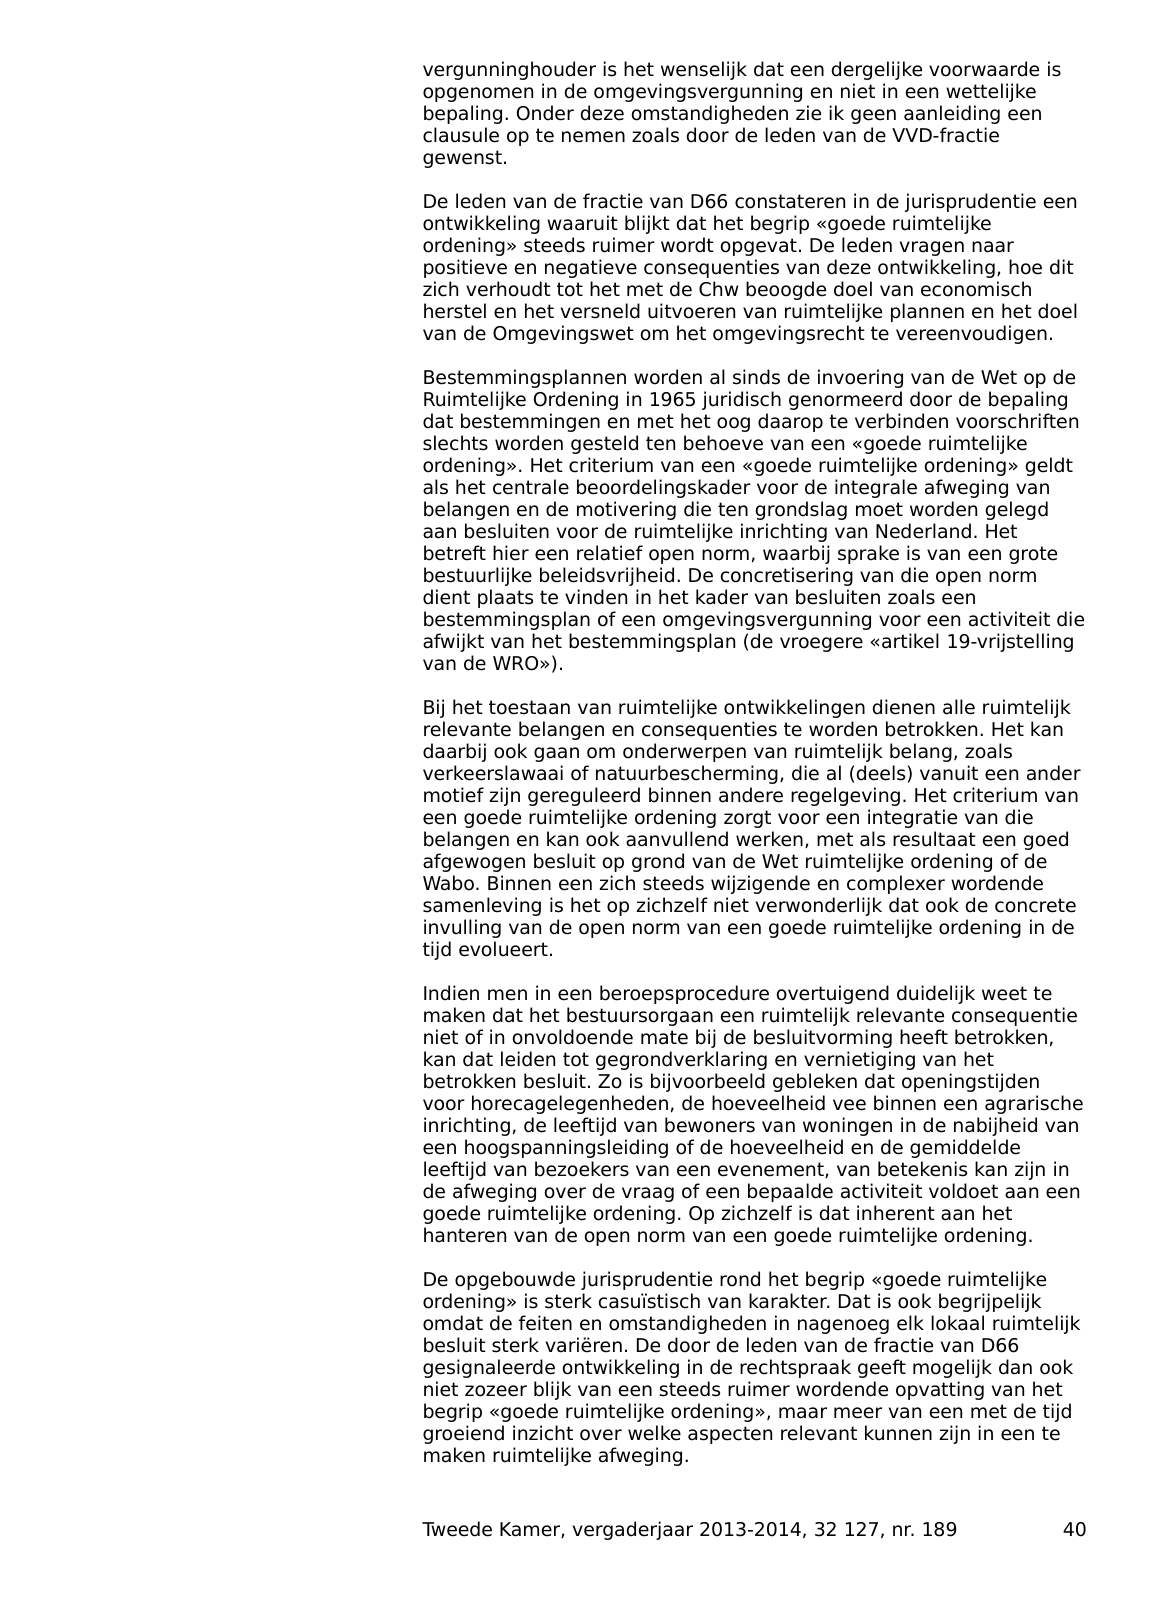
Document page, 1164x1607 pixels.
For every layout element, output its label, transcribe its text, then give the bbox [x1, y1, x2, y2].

text De opgebouwde jurisprudentie rond het begrip «goede ruimtelijke ordening» is sterk casuïstisch van karakter. Dat is ook begrijpelijk omdat de feiten en omstandigheden in nagenoeg elk lokaal ruimtelijk besluit sterk variëren. De door de leden van de fractie van D66 gesignaleerde ontwikkeling in de rechtspraak geeft mogelijk dan ook niet zozeer blijk van een steeds ruimer wordende opvatting van het begrip «goede ruimtelijke ordening», maar meer van een met de tijd groeiend inzicht over welke aspecten relevant kunnen zijn in een te maken ruimtelijke afweging. [422, 1269, 1087, 1467]
text vergunninghouder is het wenselijk dat een dergelijke voorwaarde is opgenomen in de omgevingsvergunning en niet in een wettelijke bepaling. Onder deze omstandigheden zie ik geen aanleiding een clausule op te nemen zoals door de leden van de VVD-fractie gewenst. [422, 59, 1087, 169]
text Bestemmingsplannen worden al sinds de invoering van de Wet op de Ruimtelijke Ordening in 1965 juridisch genormeerd door de bepaling dat bestemmingen en met het oog daarop te verbinden voorschriften slechts worden gesteld ten behoeve van een «goede ruimtelijke ordening». Het criterium van een «goede ruimtelijke ordening» geldt als het centrale beoordelingskader voor de integrale afweging van belangen en de motivering die ten grondslag moet worden gelegd aan besluiten voor de ruimtelijke inrichting van Nederland. Het betreft hier een relatief open norm, waarbij sprake is van een grote bestuurlijke beleidsvrijheid. De concretisering van die open norm dient plaats te vinden in het kader van besluiten zoals een bestemmingsplan of een omgevingsvergunning voor een activiteit die afwijkt van het bestemmingsplan (de vroegere «artikel 19-vrijstelling van de WRO»). [422, 367, 1087, 675]
text Bij het toestaan van ruimtelijke ontwikkelingen dienen alle ruimtelijk relevante belangen en consequenties te worden betrokken. Het kan daarbij ook gaan om onderwerpen van ruimtelijk belang, zoals verkeerslawaai of natuurbescherming, die al (deels) vanuit een ander motief zijn gereguleerd binnen andere regelgeving. Het criterium van een goede ruimtelijke ordening zorgt voor een integratie van die belangen en kan ook aanvullend werken, met als resultaat een goed afgewogen besluit op grond van de Wet ruimtelijke ordening of de Wabo. Binnen een zich steeds wijzigende en complexer wordende samenleving is het op zichzelf niet verwonderlijk dat ook de concrete invulling van de open norm van een goede ruimtelijke ordening in de tijd evolueert. [422, 697, 1087, 961]
text De leden van de fractie van D66 constateren in de jurisprudentie een ontwikkeling waaruit blijkt dat het begrip «goede ruimtelijke ordening» steeds ruimer wordt opgevat. De leden vragen naar positieve en negatieve consequenties van deze ontwikkeling, hoe dit zich verhoudt tot het met de Chw beoogde doel van economisch herstel en het versneld uitvoeren van ruimtelijke plannen en het doel van de Omgevingswet om het omgevingsrecht te vereenvoudigen. [422, 191, 1087, 345]
text Indien men in een beroepsprocedure overtuigend duidelijk weet te maken dat het bestuursorgaan een ruimtelijk relevante consequentie niet of in onvoldoende mate bij de besluitvorming heeft betrokken, kan dat leiden tot gegrondverklaring en vernietiging van het betrokken besluit. Zo is bijvoorbeeld gebleken dat openingstijden voor horecagelegenheden, de hoeveelheid vee binnen een agrarische inrichting, de leeftijd van bewoners van woningen in de nabijheid van een hoogspanningsleiding of de hoeveelheid en de gemiddelde leeftijd van bezoekers van een evenement, van betekenis kan zijn in de afweging over de vraag of een bepaalde activiteit voldoet aan een goede ruimtelijke ordening. Op zichzelf is dat inherent aan het hanteren van de open norm van een goede ruimtelijke ordening. [422, 983, 1087, 1247]
